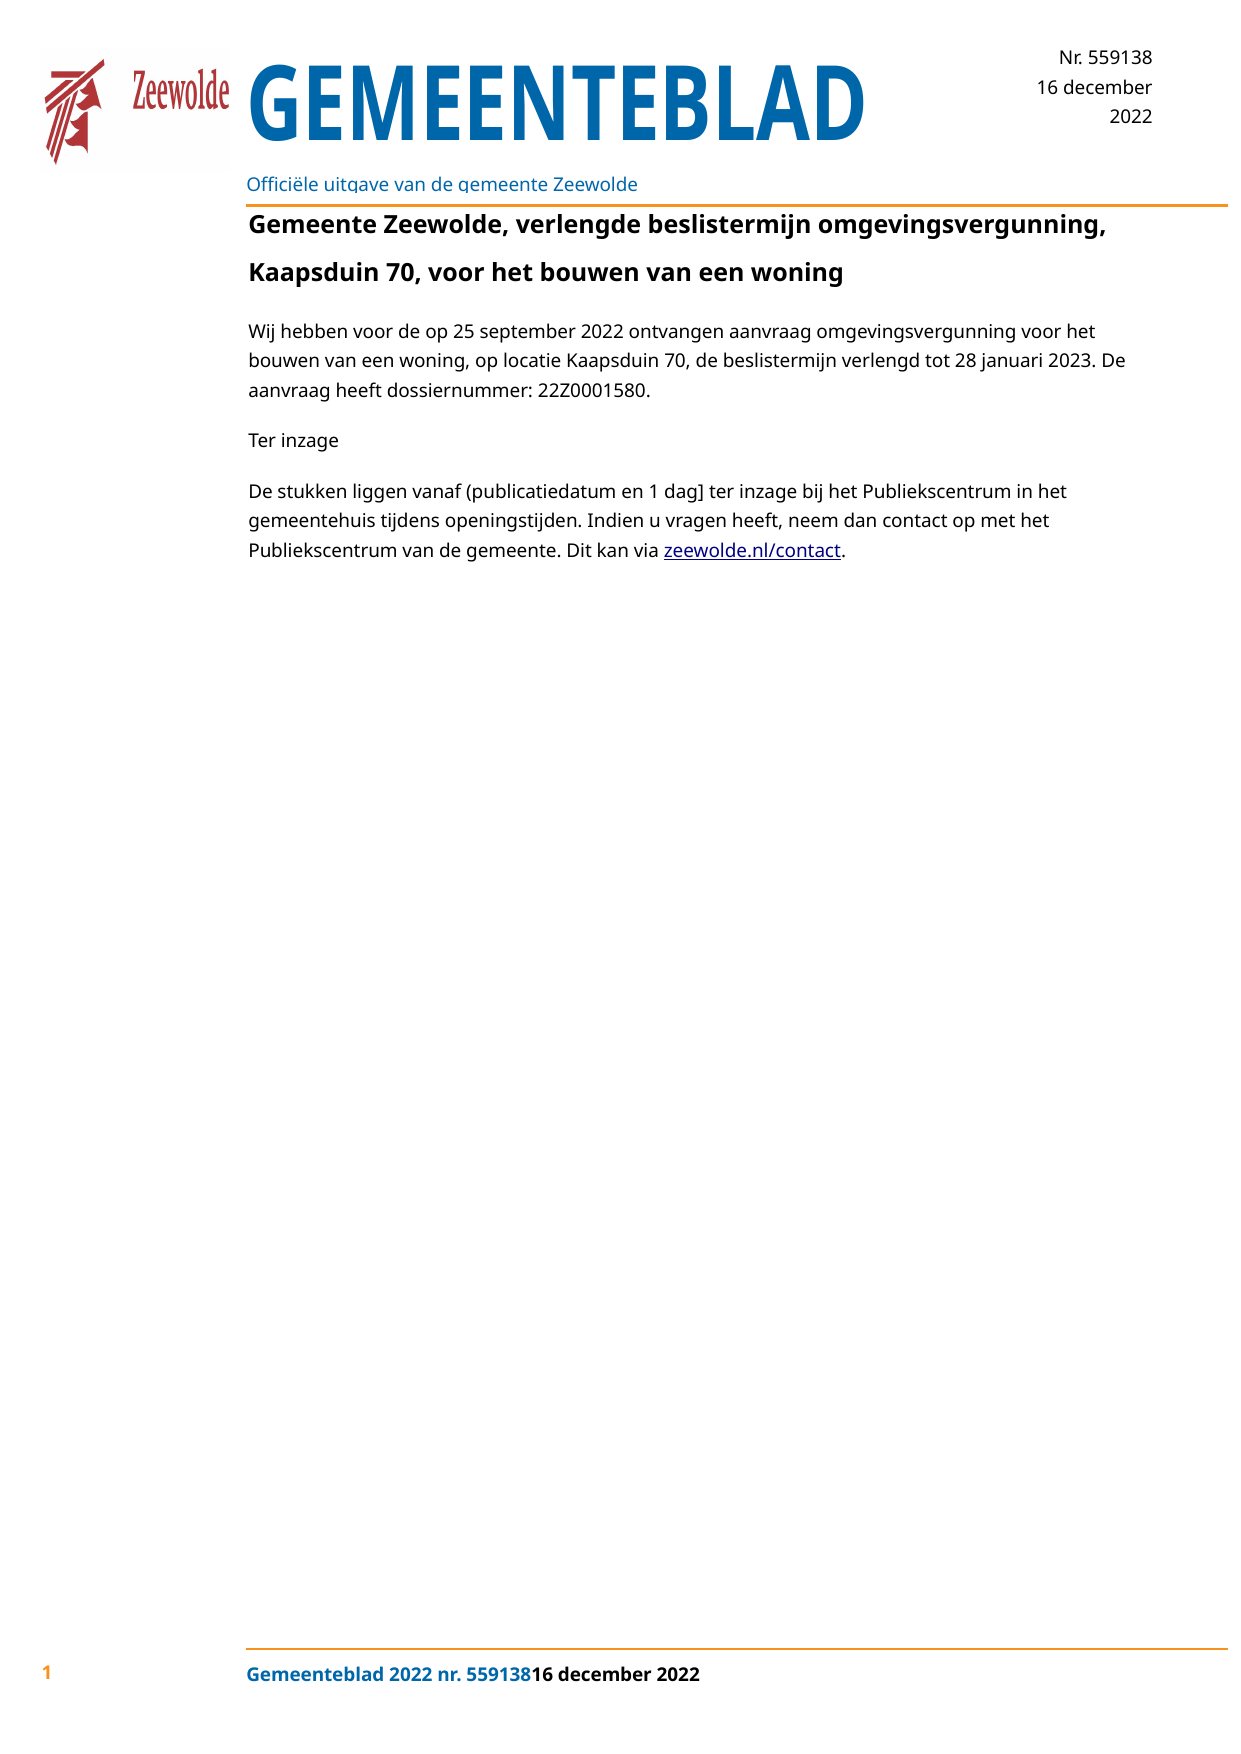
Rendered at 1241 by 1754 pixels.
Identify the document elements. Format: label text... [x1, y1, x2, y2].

picture [41, 47, 231, 172]
text De stukken liggen vanaf (publicatiedatum en 1 dag] ter inzage bij het Publiekscentrum in het gemeentehuis tijdens openingstijden. Indien u vragen heeft, neem dan contact op met het Publiekscentrum van de gemeente. Dit kan via zeewolde.nl/contact. [248, 478, 1152, 563]
text Ter inzage [248, 427, 1152, 453]
text Wij hebben voor de op 25 september 2022 ontvangen aanvraag omgevingsvergunning voor het bouwen van een woning, op locatie Kaapsduin 70, de beslistermijn verlengd tot 28 januari 2023. De aanvraag heeft dossiernummer: 22Z0001580. [248, 318, 1152, 403]
text Gemeente Zeewolde, verlengde beslistermijn omgevingsvergunning, Kaapsduin 70, voor het bouwen van een woning [248, 207, 1152, 288]
